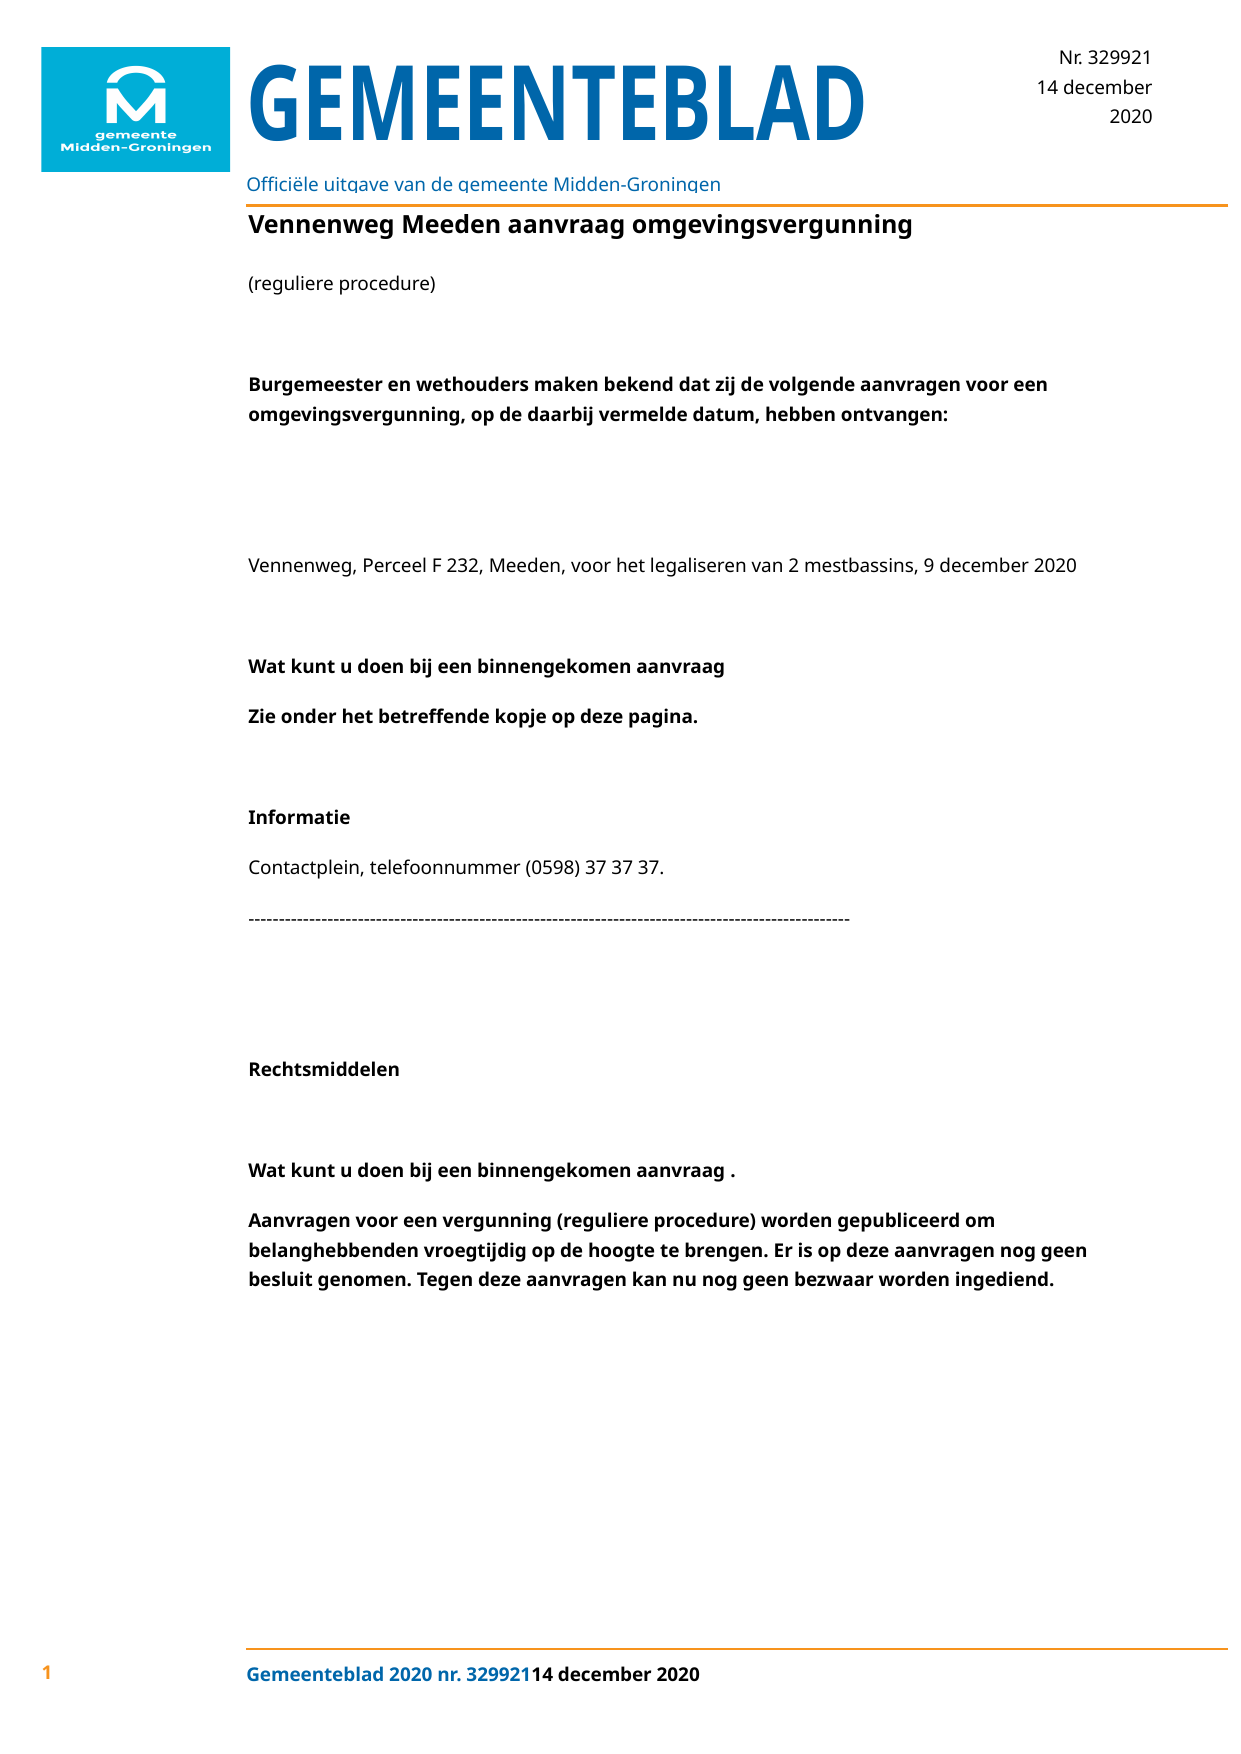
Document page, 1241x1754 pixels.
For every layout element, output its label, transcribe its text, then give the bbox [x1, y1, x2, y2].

text Zie onder het betreffende kopje op deze pagina. [248, 703, 1152, 729]
picture [107, 89, 165, 122]
text Rechtsmiddelen [248, 1056, 1152, 1082]
text Burgemeester en wethouders maken bekend dat zij de volgende aanvragen voor een omgevingsvergunning, op de daarbij vermelde datum, hebben ontvangen: [248, 371, 1152, 426]
text Informatie [248, 804, 1152, 830]
text Wat kunt u doen bij een binnengekomen aanvraag [248, 653, 1152, 678]
text Contactplein, telefoonnummer (0598) 37 37 37. [248, 854, 1152, 880]
text Wat kunt u doen bij een binnengekomen aanvraag . [248, 1157, 1152, 1183]
text (reguliere procedure) [248, 270, 1152, 296]
text Vennenweg Meeden aanvraag omgevingsvergunning [248, 207, 1152, 241]
text Aanvragen voor een vergunning (reguliere procedure) worden gepubliceerd om belanghebbenden vroegtijdig op de hoogte te brengen. Er is op deze aanvragen nog geen besluit genomen. Tegen deze aanvragen kan nu nog geen bezwaar worden ingediend. [248, 1207, 1152, 1292]
picture [184, 146, 190, 153]
text Vennenweg, Perceel F 232, Meeden, voor het legaliseren van 2 mestbassins, 9 december 2020 [248, 552, 1152, 578]
picture [108, 66, 164, 82]
text --------------------------------------------------------------------------------------------------- [248, 905, 1152, 931]
